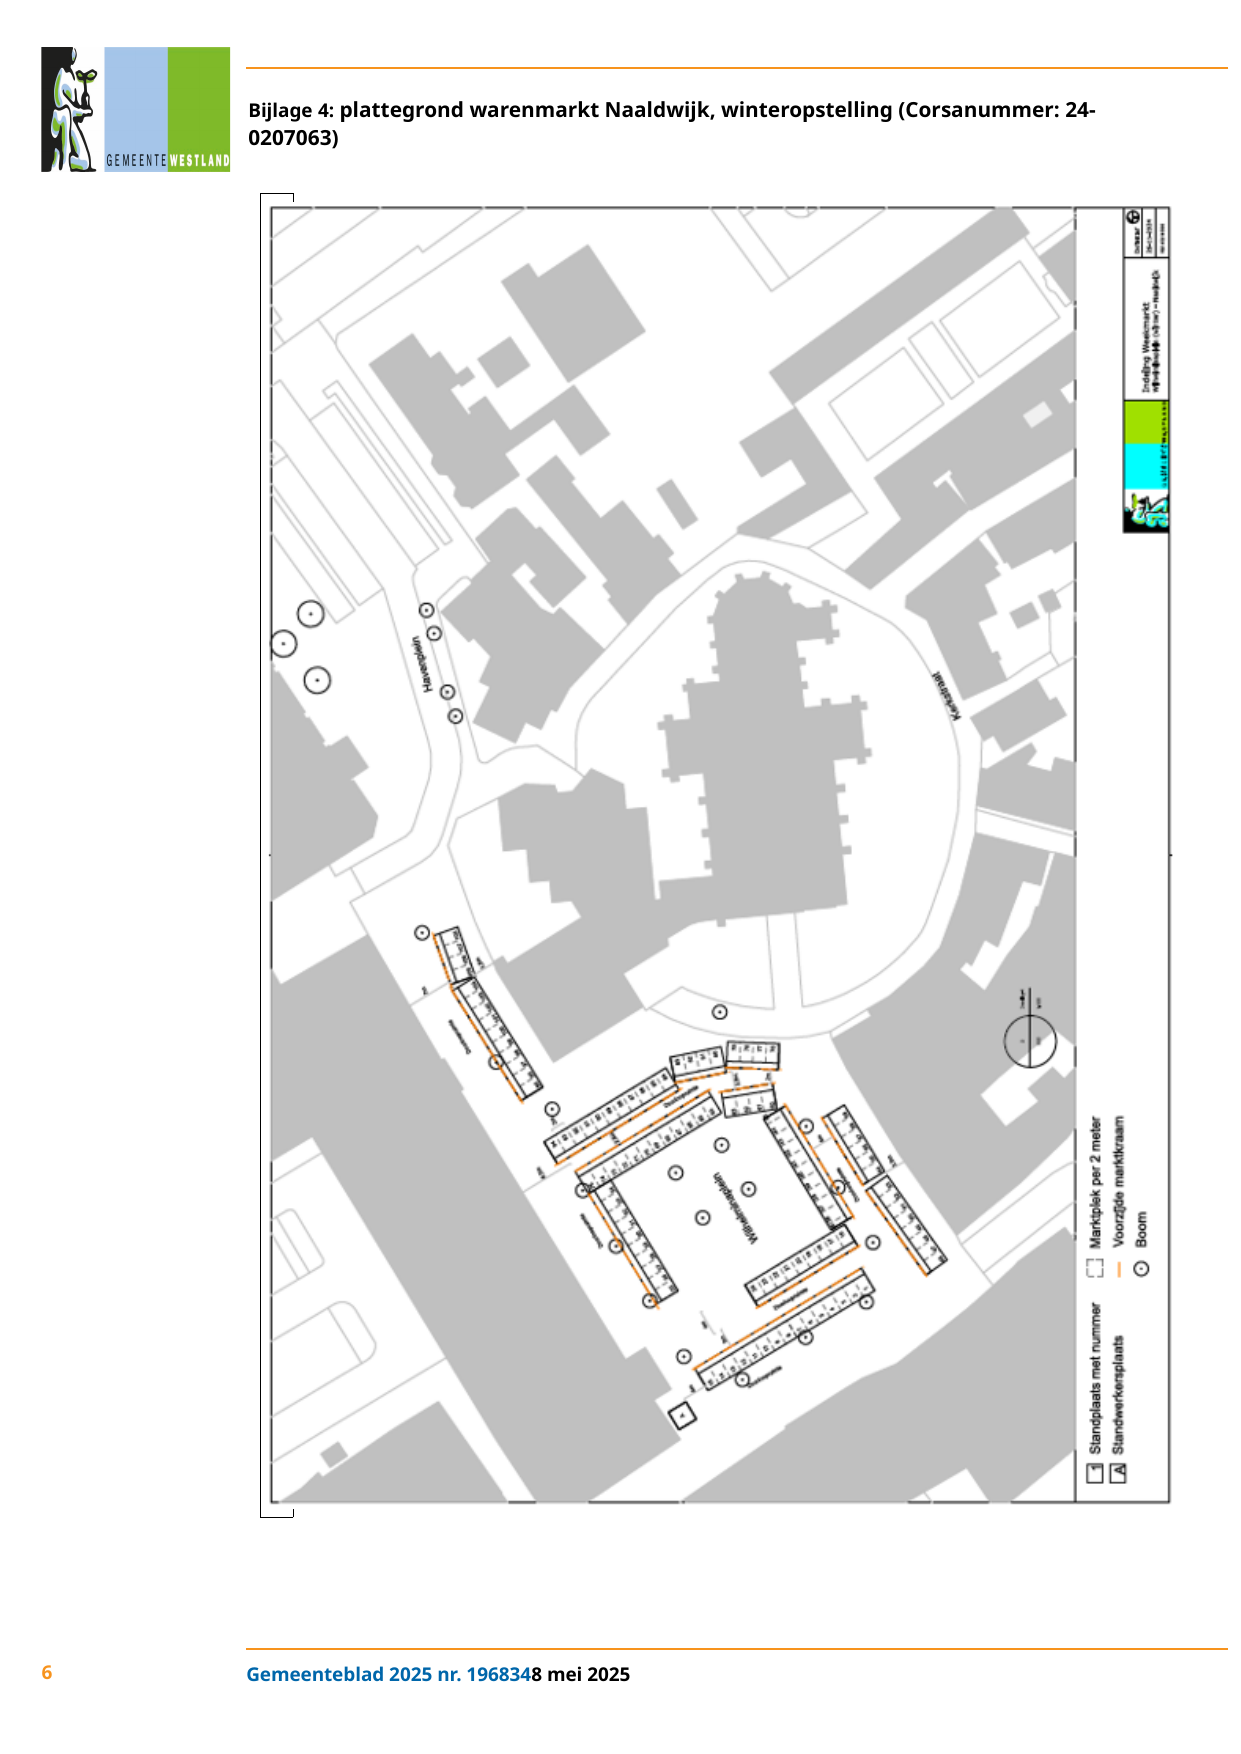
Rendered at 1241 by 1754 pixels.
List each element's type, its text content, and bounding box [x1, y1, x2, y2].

picture [268, 202, 1173, 1509]
picture [41, 47, 231, 172]
text Bijlage 4: plattegrond warenmarkt Naaldwijk, winteropstelling (Corsanummer: 24-0207063) [248, 95, 1152, 152]
